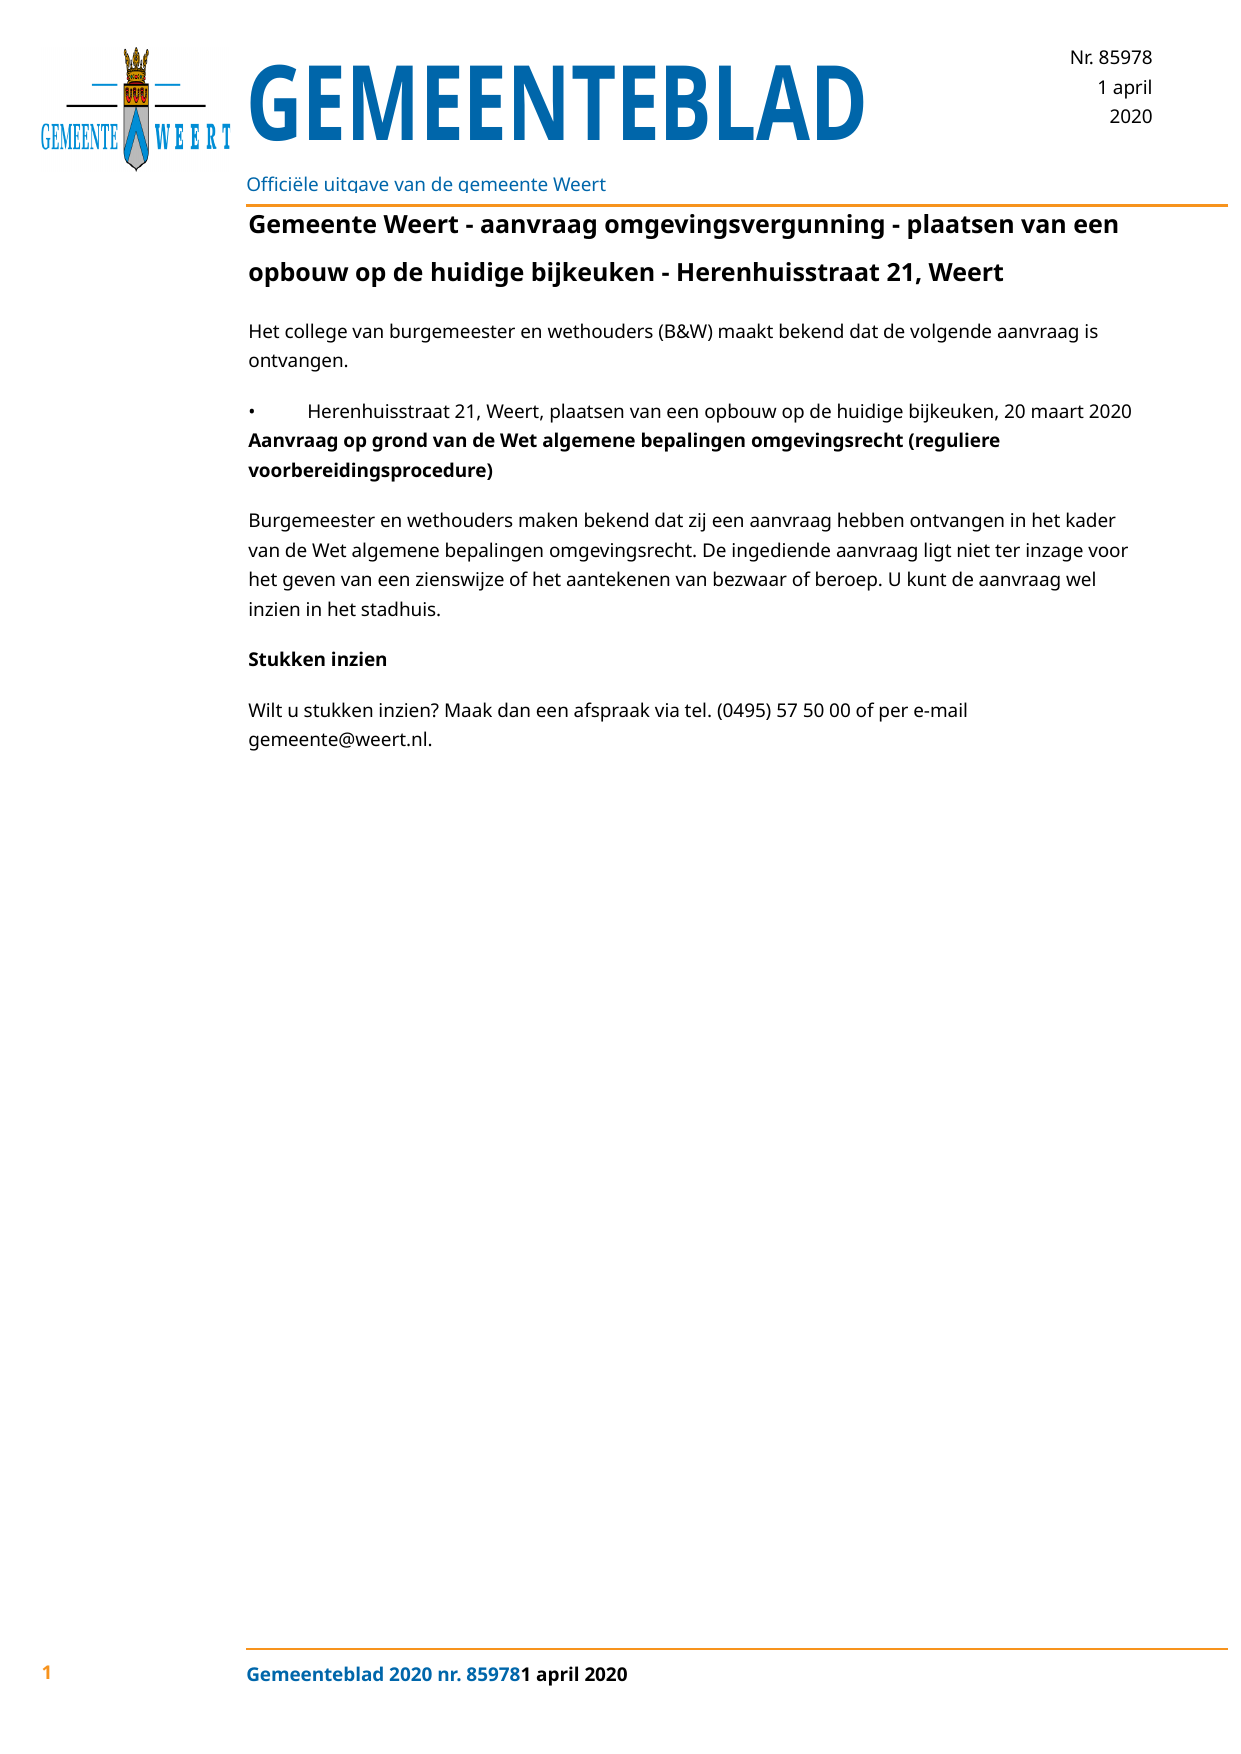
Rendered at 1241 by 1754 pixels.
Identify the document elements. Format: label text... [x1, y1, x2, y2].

text Burgemeester en wethouders maken bekend dat zij een aanvraag hebben ontvangen in het kader van de Wet algemene bepalingen omgevingsrecht. De ingediende aanvraag ligt niet ter inzage voor het geven van een zienswijze of het aantekenen van bezwaar of beroep. U kunt de aanvraag wel inzien in het stadhuis. [248, 507, 1152, 622]
text Stukken inzien [248, 647, 1152, 672]
text Wilt u stukken inzien? Maak dan een afspraak via tel. (0495) 57 50 00 of per e-mail gemeente@weert.nl. [248, 697, 1152, 752]
picture [41, 47, 231, 172]
text Het college van burgemeester en wethouders (B&W) maakt bekend dat de volgende aanvraag is ontvangen. [248, 318, 1152, 373]
list Herenhuisstraat 21, Weert, plaatsen van een opbouw op de huidige bijkeuken, 20 maart 2020 [248, 398, 1152, 424]
text Aanvraag op grond van de Wet algemene bepalingen omgevingsrecht (reguliere voorbereidingsprocedure) [248, 427, 1152, 483]
text Gemeente Weert - aanvraag omgevingsvergunning - plaatsen van een opbouw op de huidige bijkeuken - Herenhuisstraat 21, Weert [248, 207, 1152, 288]
